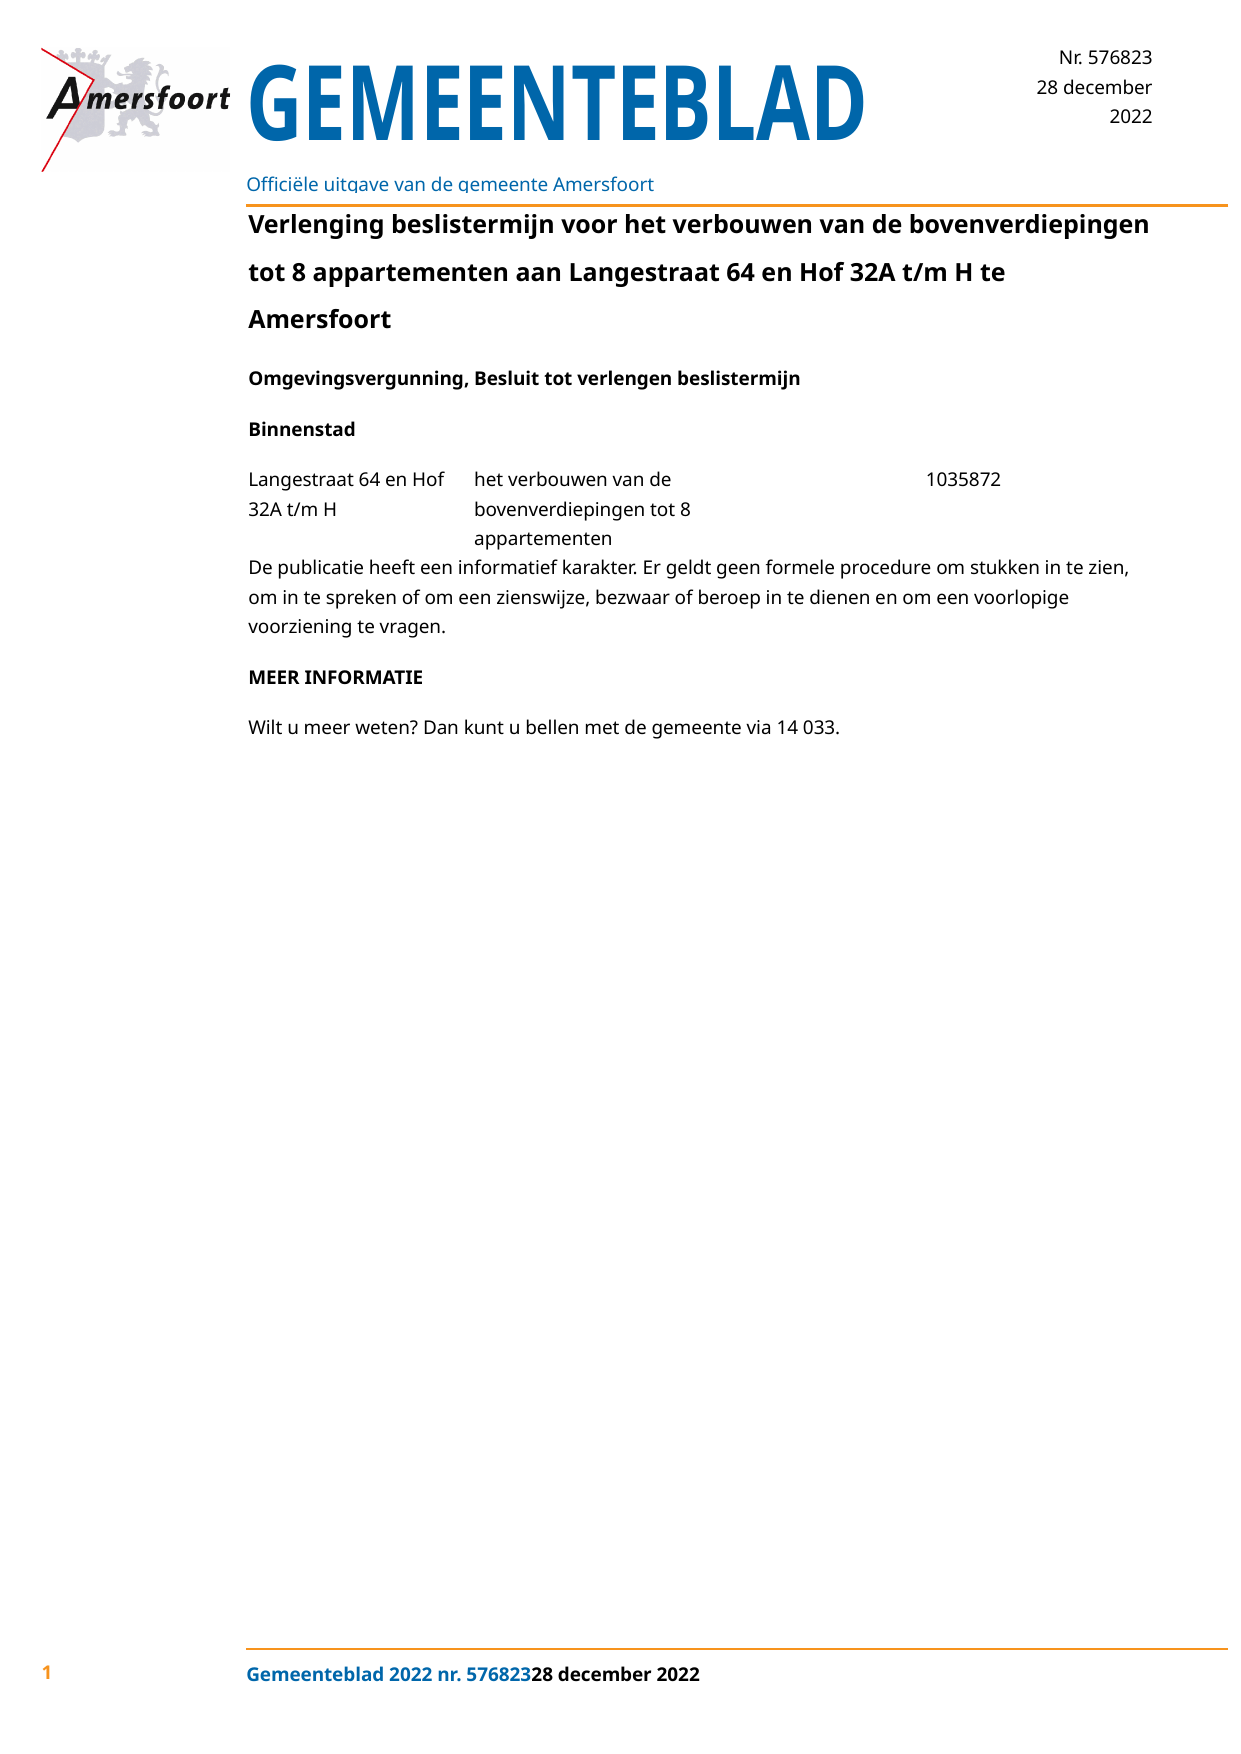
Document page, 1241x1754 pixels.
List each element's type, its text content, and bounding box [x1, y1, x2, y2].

text Wilt u meer weten? Dan kunt u bellen met de gemeente via 14 033. [248, 714, 1152, 740]
text Omgevingsvergunning, Besluit tot verlengen beslistermijn [248, 366, 1152, 391]
text Verlenging beslistermijn voor het verbouwen van de bovenverdiepingen tot 8 appartementen aan Langestraat 64 en Hof 32A t/m H te Amersfoort [248, 207, 1152, 336]
table_header het verbouwen van de bovenverdiepingen tot 8 appartementen [474, 466, 700, 551]
table_header Langestraat 64 en Hof 32A t/m H [248, 466, 474, 551]
text De publicatie heeft een informatief karakter. Er geldt geen formele procedure om stukken in te zien, om in te spreken of om een zienswijze, bezwaar of beroep in te dienen en om een voorlopige voorziening te vragen. [248, 554, 1152, 639]
table_header [700, 466, 926, 551]
table_header 1035872 [926, 466, 1152, 551]
picture [41, 47, 231, 172]
text Binnenstad [248, 416, 1152, 442]
text MEER INFORMATIE [248, 664, 1152, 690]
